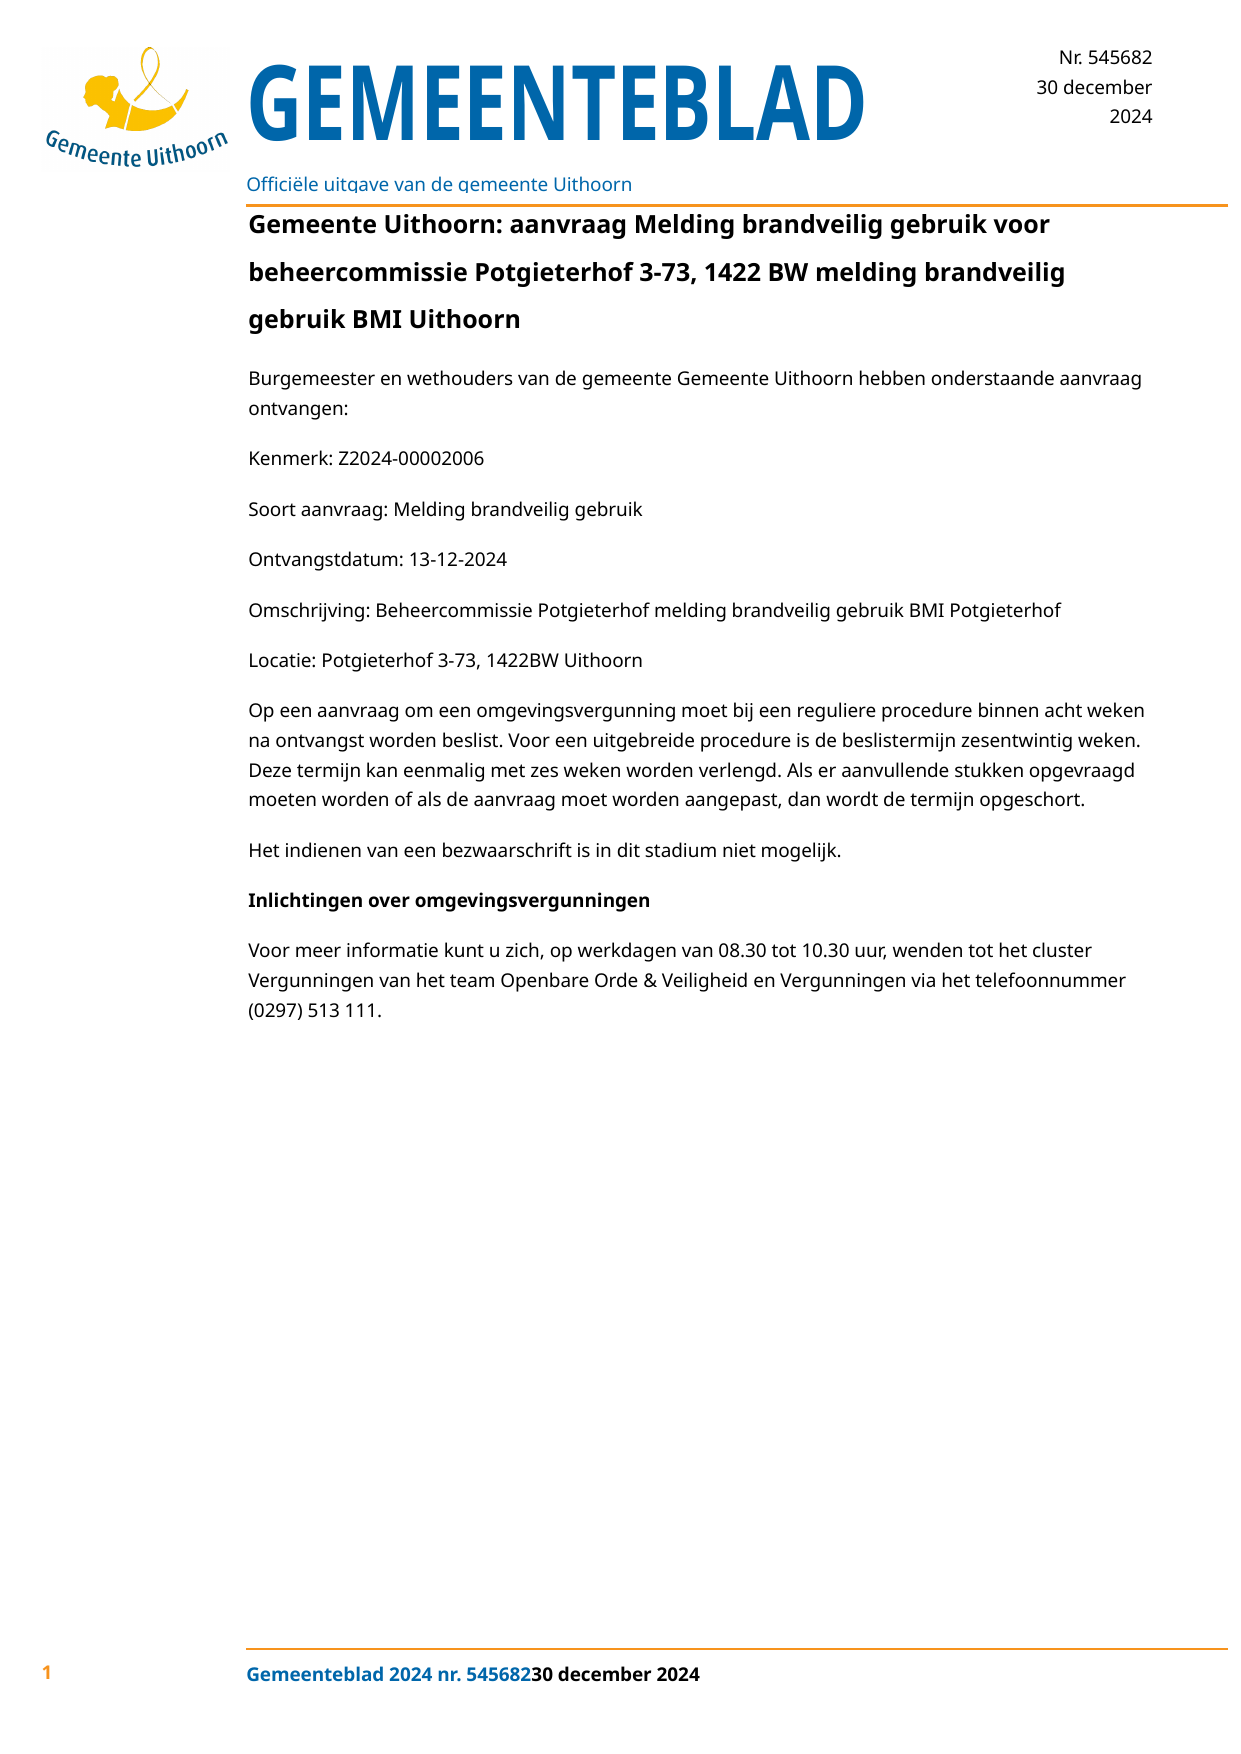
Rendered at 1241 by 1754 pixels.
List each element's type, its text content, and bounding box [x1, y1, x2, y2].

text Soort aanvraag: Melding brandveilig gebruik [248, 496, 1152, 522]
picture [41, 47, 231, 172]
text Kenmerk: Z2024-00002006 [248, 446, 1152, 471]
text Omschrijving: Beheercommissie Potgieterhof melding brandveilig gebruik BMI Potgieterhof [248, 597, 1152, 622]
text Ontvangstdatum: 13-12-2024 [248, 546, 1152, 572]
text Voor meer informatie kunt u zich, op werkdagen van 08.30 tot 10.30 uur, wenden tot het cluster Vergunningen van het team Openbare Orde & Veiligheid en Vergunningen via het telefoonnummer (0297) 513 111. [248, 938, 1152, 1022]
text Inlichtingen over omgevingsvergunningen [248, 887, 1152, 913]
text Burgemeester en wethouders van de gemeente Gemeente Uithoorn hebben onderstaande aanvraag ontvangen: [248, 366, 1152, 421]
text Het indienen van een bezwaarschrift is in dit stadium niet mogelijk. [248, 837, 1152, 862]
text Gemeente Uithoorn: aanvraag Melding brandveilig gebruik voor beheercommissie Potgieterhof 3-73, 1422 BW melding brandveilig gebruik BMI Uithoorn [248, 207, 1152, 336]
text Locatie: Potgieterhof 3-73, 1422BW Uithoorn [248, 647, 1152, 673]
text Op een aanvraag om een omgevingsvergunning moet bij een reguliere procedure binnen acht weken na ontvangst worden beslist. Voor een uitgebreide procedure is de beslistermijn zesentwintig weken. Deze termijn kan eenmalig met zes weken worden verlengd. Als er aanvullende stukken opgevraagd moeten worden of als de aanvraag moet worden aangepast, dan wordt de termijn opgeschort. [248, 698, 1152, 812]
